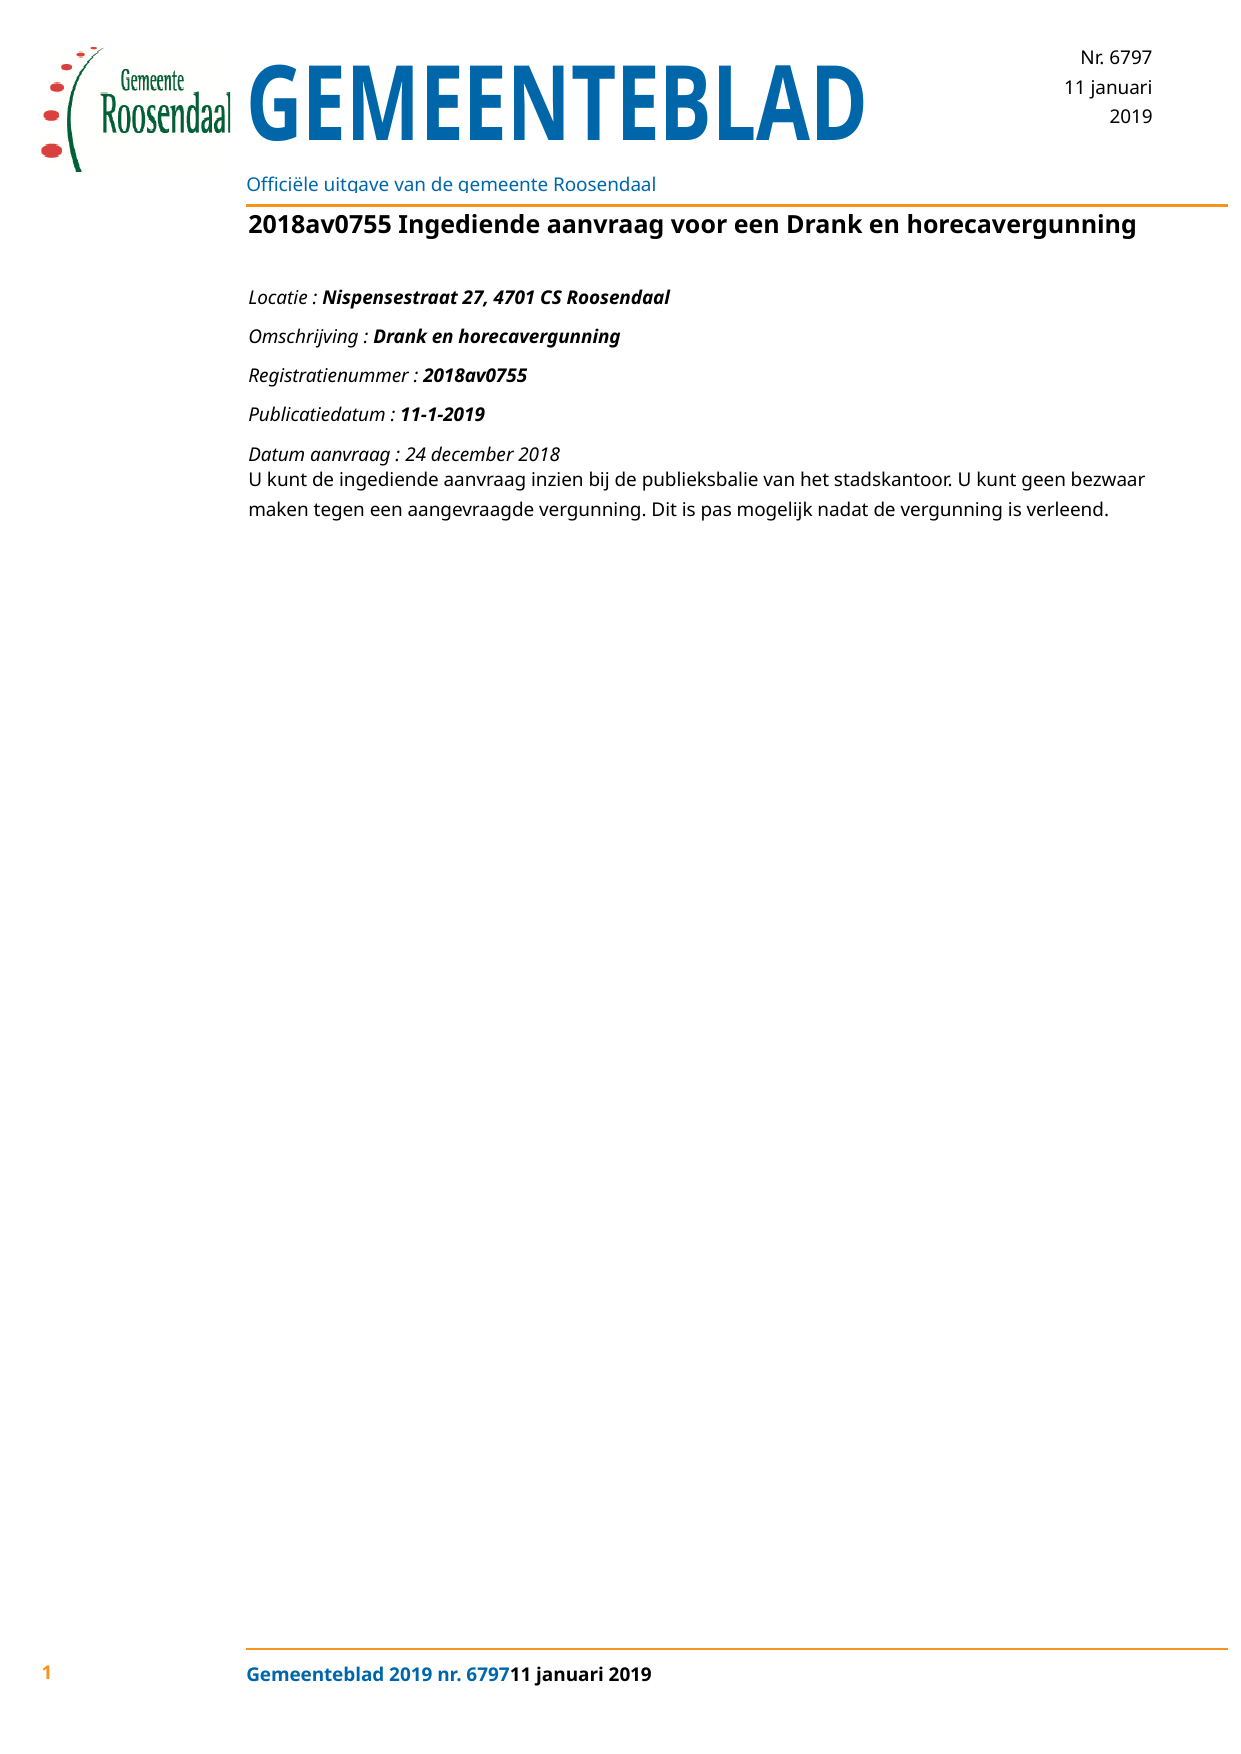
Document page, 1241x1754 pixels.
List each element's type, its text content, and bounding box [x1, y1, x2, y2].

text Omschrijving : Drank en horecavergunning [248, 323, 1152, 349]
text Datum aanvraag : 24 december 2018 [248, 441, 1152, 467]
text 2018av0755 Ingediende aanvraag voor een Drank en horecavergunning [248, 207, 1152, 241]
text Locatie : Nispensestraat 27, 4701 CS Roosendaal [248, 284, 1152, 309]
picture [41, 47, 231, 172]
text U kunt de ingediende aanvraag inzien bij de publieksbalie van het stadskantoor. U kunt geen bezwaar maken tegen een aangevraagde vergunning. Dit is pas mogelijk nadat de vergunning is verleend. [248, 467, 1152, 522]
text Publicatiedatum : 11-1-2019 [248, 402, 1152, 427]
text Registratienummer : 2018av0755 [248, 362, 1152, 388]
